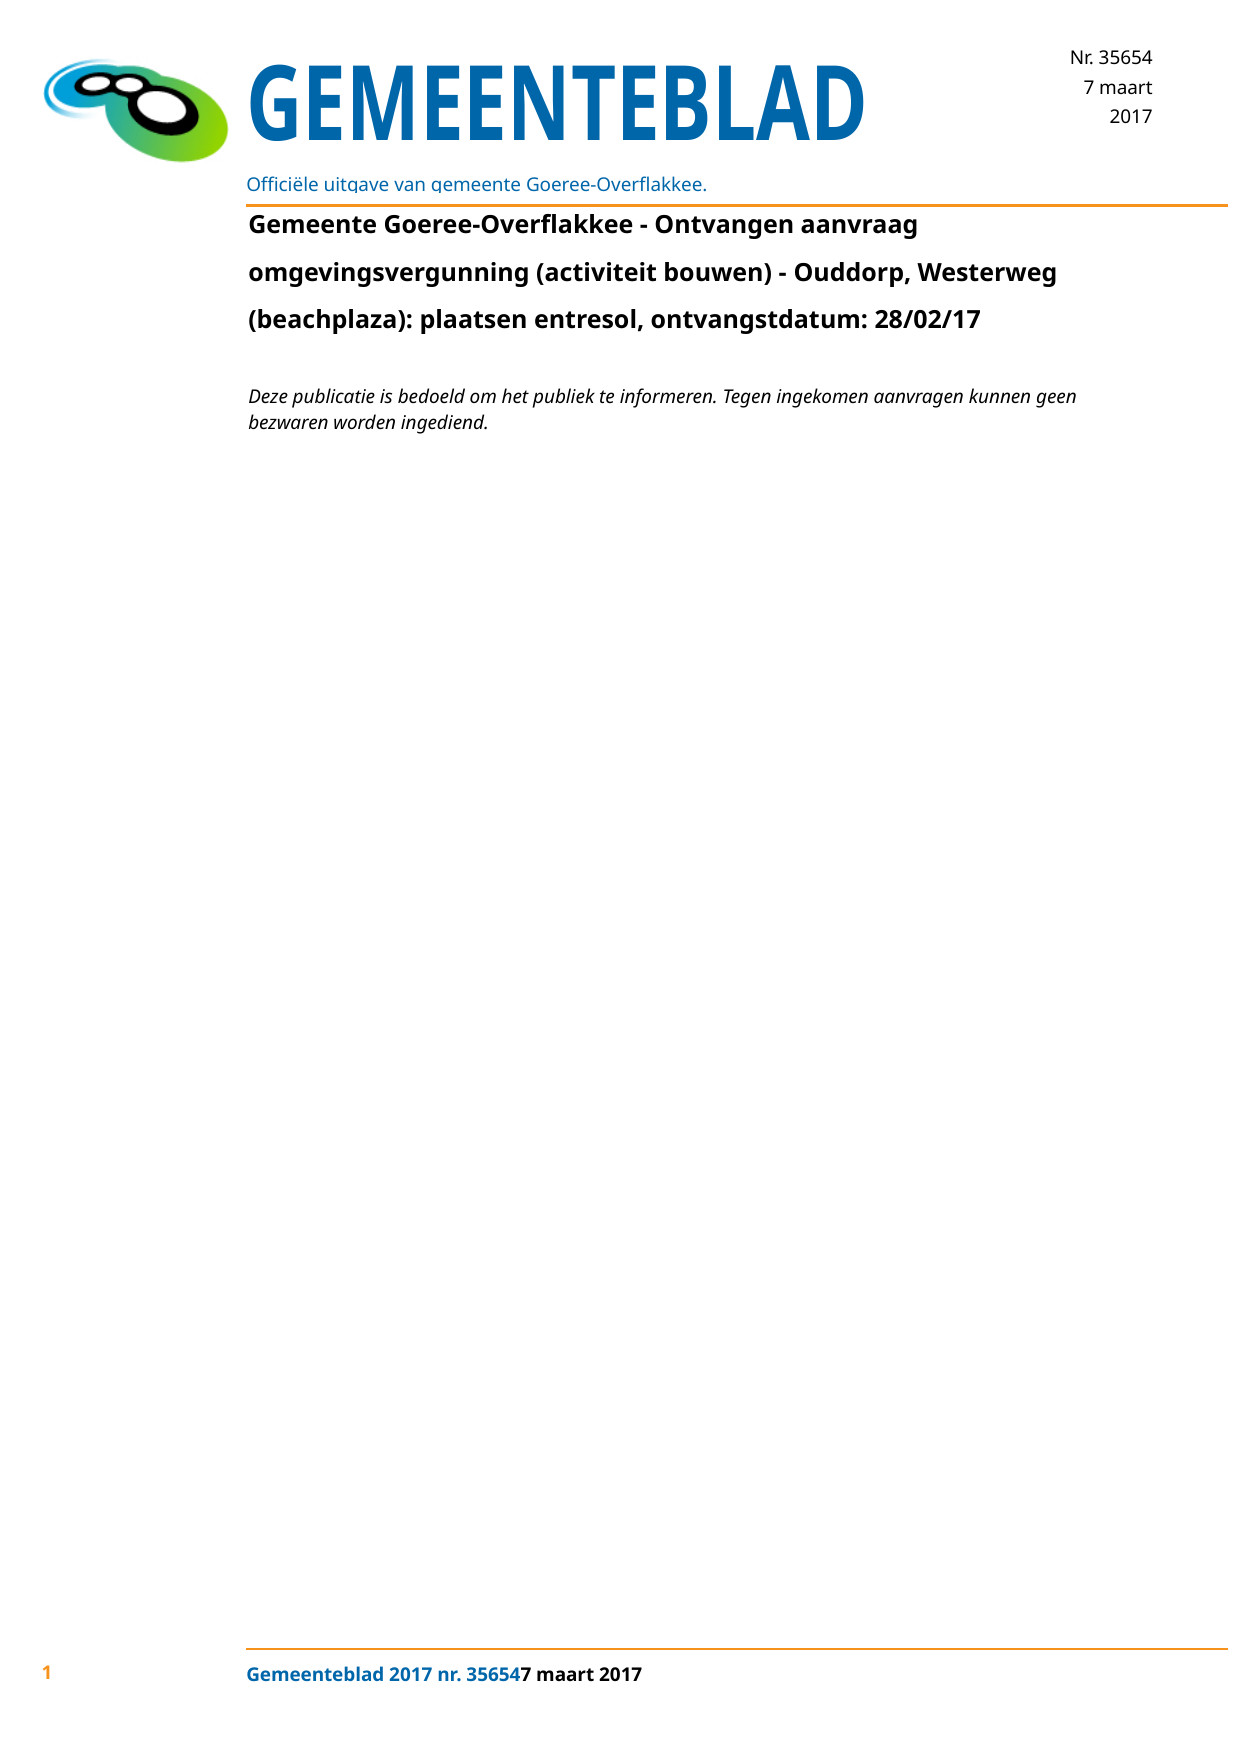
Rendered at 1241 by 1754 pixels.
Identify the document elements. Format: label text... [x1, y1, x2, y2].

text Deze publicatie is bedoeld om het publiek te informeren. Tegen ingekomen aanvragen kunnen geen bezwaren worden ingediend. [248, 384, 1152, 435]
text Gemeente Goeree-Overflakkee - Ontvangen aanvraag omgevingsvergunning (activiteit bouwen) - Ouddorp, Westerweg (beachplaza): plaatsen entresol, ontvangstdatum: 28/02/17 [248, 207, 1152, 336]
picture [41, 47, 231, 172]
